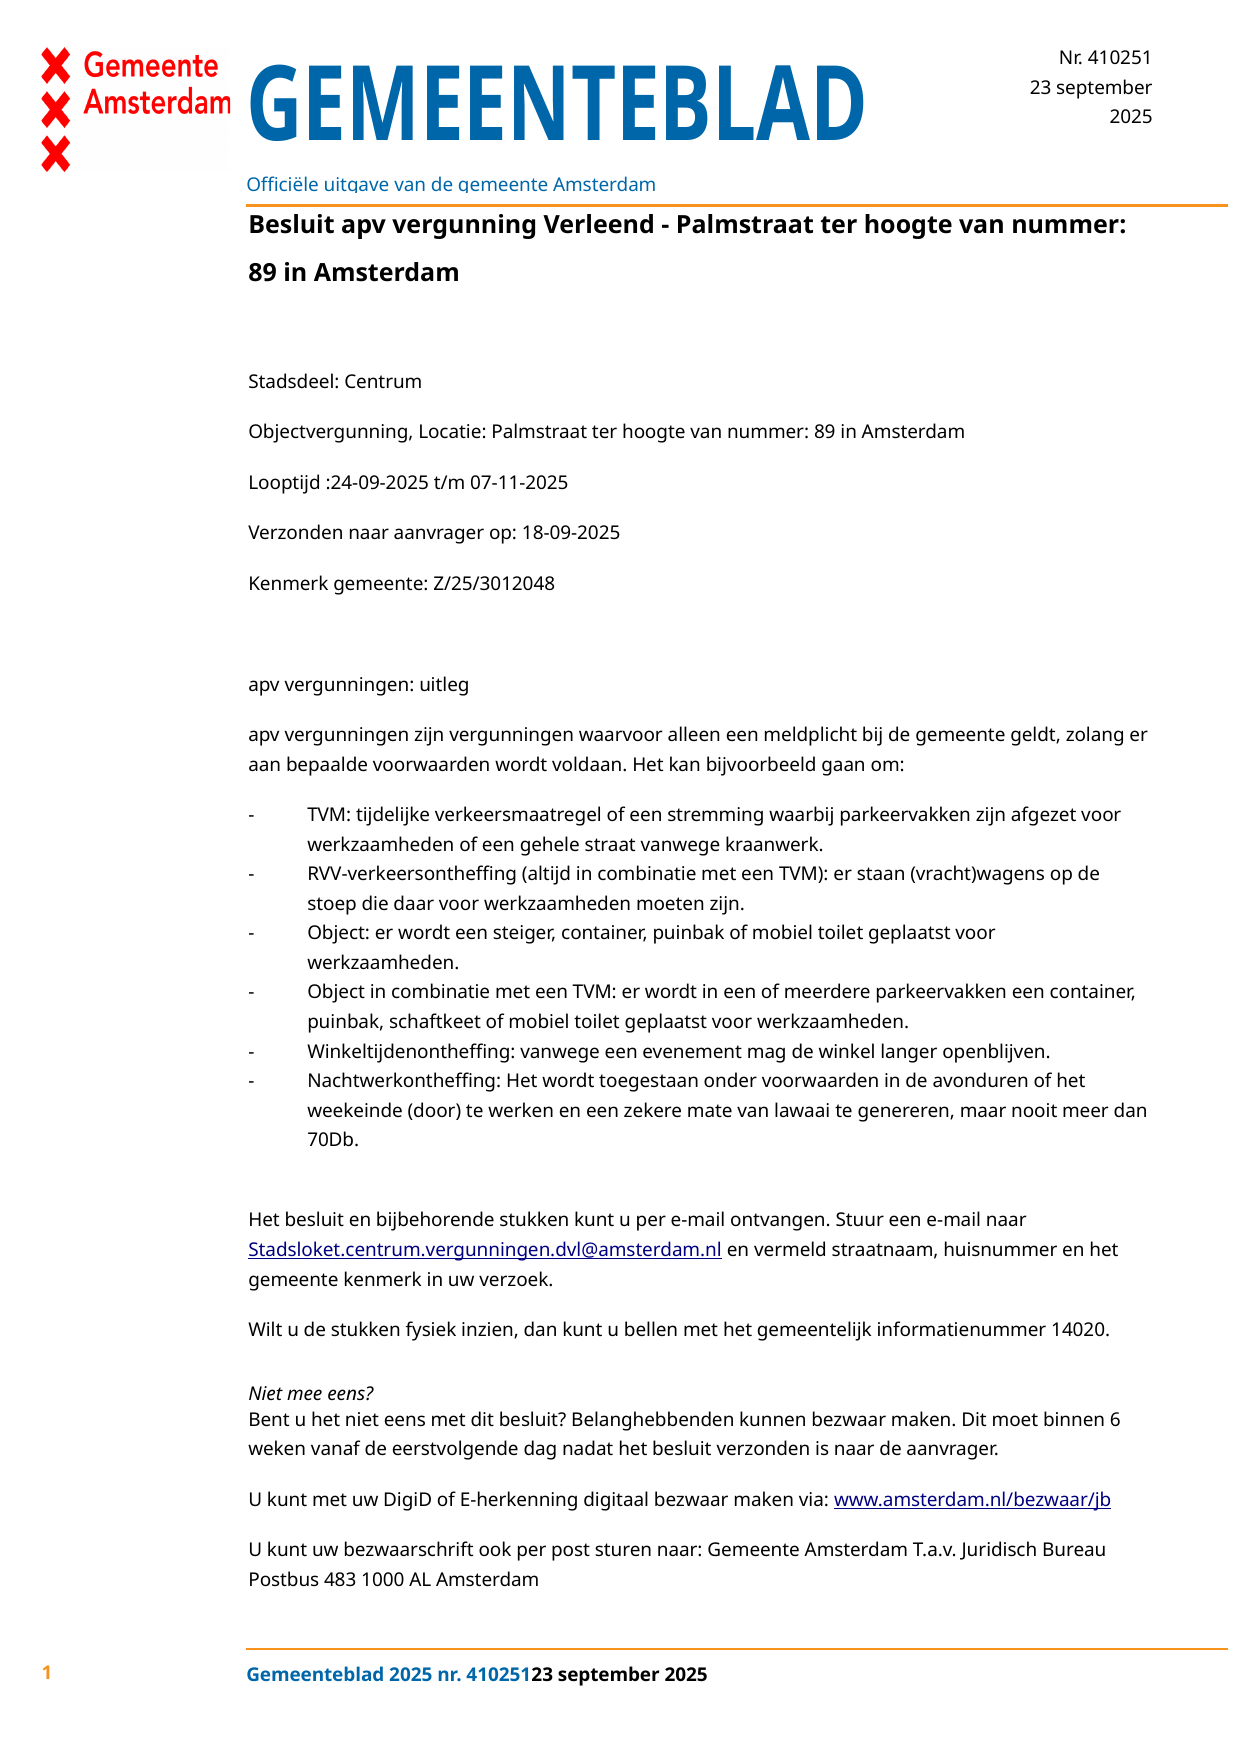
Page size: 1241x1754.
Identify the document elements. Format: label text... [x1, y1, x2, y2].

text Verzonden naar aanvrager op: 18-09-2025 [248, 519, 1152, 545]
list TVM: tijdelijke verkeersmaatregel of een stremming waarbij parkeervakken zijn afgezet voor werkzaamheden of een gehele straat vanwege kraanwerk. [248, 801, 1152, 857]
text Kenmerk gemeente: Z/25/3012048 [248, 570, 1152, 596]
text Niet mee eens? [248, 1380, 1152, 1406]
list Object: er wordt een steiger, container, puinbak of mobiel toilet geplaatst voor werkzaamheden. [248, 919, 1152, 975]
text U kunt met uw DigiD of E-herkenning digitaal bezwaar maken via: www.amsterdam.nl/bezwaar/jb [248, 1486, 1152, 1512]
picture [41, 47, 231, 172]
text Objectvergunning, Locatie: Palmstraat ter hoogte van nummer: 89 in Amsterdam [248, 419, 1152, 444]
text apv vergunningen zijn vergunningen waarvoor alleen een meldplicht bij de gemeente geldt, zolang er aan bepaalde voorwaarden wordt voldaan. Het kan bijvoorbeeld gaan om: [248, 721, 1152, 777]
text U kunt uw bezwaarschrift ook per post sturen naar: Gemeente Amsterdam T.a.v. Juridisch Bureau Postbus 483 1000 AL Amsterdam [248, 1536, 1152, 1592]
text Besluit apv vergunning Verleend - Palmstraat ter hoogte van nummer: 89 in Amsterdam [248, 207, 1152, 288]
list RVV-verkeersontheffing (altijd in combinatie met een TVM): er staan (vracht)wagens op de stoep die daar voor werkzaamheden moeten zijn. [248, 860, 1152, 916]
text Wilt u de stukken fysiek inzien, dan kunt u bellen met het gemeentelijk informatienummer 14020. [248, 1316, 1152, 1342]
text Stadsdeel: Centrum [248, 368, 1152, 394]
text Het besluit en bijbehorende stukken kunt u per e-mail ontvangen. Stuur een e-mail naar Stadsloket.centrum.vergunningen.dvl@amsterdam.nl en vermeld straatnaam, huisnummer en het gemeente kenmerk in uw verzoek. [248, 1207, 1152, 1292]
text apv vergunningen: uitleg [248, 671, 1152, 697]
list Nachtwerkontheffing: Het wordt toegestaan onder voorwaarden in de avonduren of het weekeinde (door) te werken en een zekere mate van lawaai te genereren, maar nooit meer dan 70Db. [248, 1067, 1152, 1152]
text Looptijd :24-09-2025 t/m 07-11-2025 [248, 469, 1152, 495]
text Bent u het niet eens met dit besluit? Belanghebbenden kunnen bezwaar maken. Dit moet binnen 6 weken vanaf de eerstvolgende dag nadat het besluit verzonden is naar de aanvrager. [248, 1406, 1152, 1461]
list Object in combinatie met een TVM: er wordt in een of meerdere parkeervakken een container, puinbak, schaftkeet of mobiel toilet geplaatst voor werkzaamheden. [248, 979, 1152, 1034]
list Winkeltijdenontheffing: vanwege een evenement mag de winkel langer openblijven. [248, 1038, 1152, 1064]
